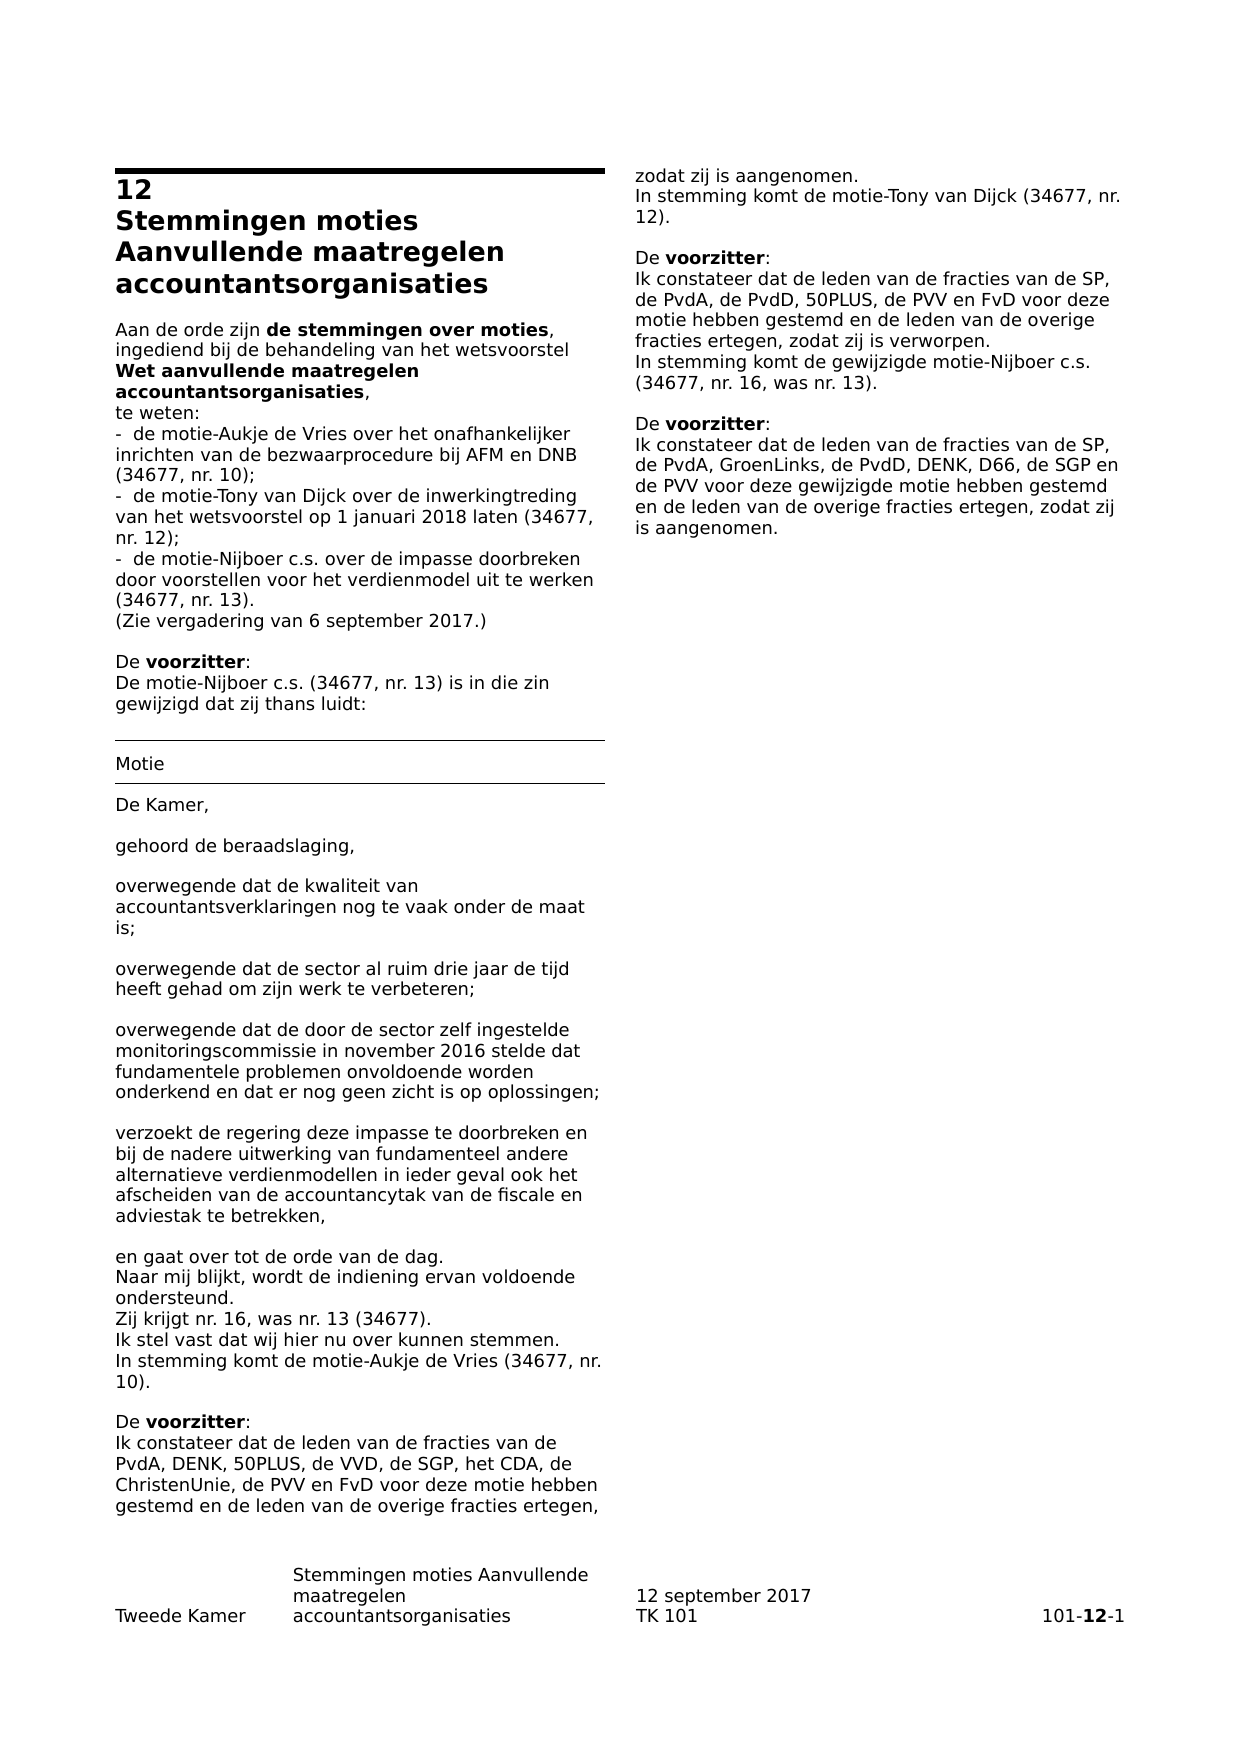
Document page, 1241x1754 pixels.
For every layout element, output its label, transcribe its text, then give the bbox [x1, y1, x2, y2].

title 12 Stemmingen moties Aanvullende maatregelen accountantsorganisaties [115, 174, 605, 299]
text Ik stel vast dat wij hier nu over kunnen stemmen. [115, 1330, 605, 1351]
text overwegende dat de door de sector zelf ingestelde monitoringscommissie in november 2016 stelde dat fundamentele problemen onvoldoende worden onderkend en dat er nog geen zicht is op oplossingen; [115, 1020, 605, 1103]
text In stemming komt de gewijzigde motie-Nijboer c.s. (34677, nr. 16, was nr. 13). [635, 352, 1125, 393]
text Ik constateer dat de leden van de fracties van de PvdA, DENK, 50PLUS, de VVD, de SGP, het CDA, de ChristenUnie, de PVV en FvD voor deze motie hebben gestemd en de leden van de overige fracties ertegen, [115, 1433, 605, 1516]
text Zij krijgt nr. 16, was nr. 13 (34677). [115, 1309, 605, 1330]
list de motie-Aukje de Vries over het onafhankelijker inrichten van de bezwaarprocedure bij AFM en DNB (34677, nr. 10); [115, 423, 605, 486]
text verzoekt de regering deze impasse te doorbreken en bij de nadere uitwerking van fundamenteel andere alternatieve verdienmodellen in ieder geval ook het afscheiden van de accountancytak van de fiscale en adviestak te betrekken, [115, 1123, 605, 1227]
text De voorzitter: [635, 413, 1125, 434]
text De voorzitter: [115, 1412, 605, 1433]
text overwegende dat de kwaliteit van accountantsverklaringen nog te vaak onder de maat is; [115, 876, 605, 938]
text De voorzitter: [635, 248, 1125, 268]
text In stemming komt de motie-Tony van Dijck (34677, nr. 12). [635, 186, 1125, 228]
text De voorzitter: [115, 652, 605, 673]
text gehoord de beraadslaging, [115, 836, 605, 856]
text overwegende dat de sector al ruim drie jaar de tijd heeft gehad om zijn werk te verbeteren; [115, 958, 605, 1000]
text (Zie vergadering van 6 september 2017.) [115, 611, 605, 632]
text zodat zij is aangenomen. [635, 165, 1125, 186]
text De motie-Nijboer c.s. (34677, nr. 13) is in die zin gewijzigd dat zij thans luidt: [115, 673, 605, 714]
list de motie-Nijboer c.s. over de impasse doorbreken door voorstellen voor het verdienmodel uit te werken (34677, nr. 13). [115, 548, 605, 611]
text Aan de orde zijn de stemmingen over moties, ingediend bij de behandeling van het wetsvoorstel Wet aanvullende maatregelen accountantsorganisaties, [115, 319, 605, 403]
text en gaat over tot de orde van de dag. [115, 1247, 605, 1267]
text Motie [115, 754, 605, 775]
text In stemming komt de motie-Aukje de Vries (34677, nr. 10). [115, 1351, 605, 1392]
text te weten: [115, 403, 605, 423]
text Naar mij blijkt, wordt de indiening ervan voldoende ondersteund. [115, 1267, 605, 1309]
text Ik constateer dat de leden van de fracties van de SP, de PvdA, de PvdD, 50PLUS, de PVV en FvD voor deze motie hebben gestemd en de leden van de overige fracties ertegen, zodat zij is verworpen. [635, 268, 1125, 352]
list de motie-Tony van Dijck over de inwerkingtreding van het wetsvoorstel op 1 januari 2018 laten (34677, nr. 12); [115, 486, 605, 548]
text Ik constateer dat de leden van de fracties van de SP, de PvdA, GroenLinks, de PvdD, DENK, D66, de SGP en de PVV voor deze gewijzigde motie hebben gestemd en de leden van de overige fracties ertegen, zodat zij is aangenomen. [635, 434, 1125, 538]
text De Kamer, [115, 795, 605, 816]
